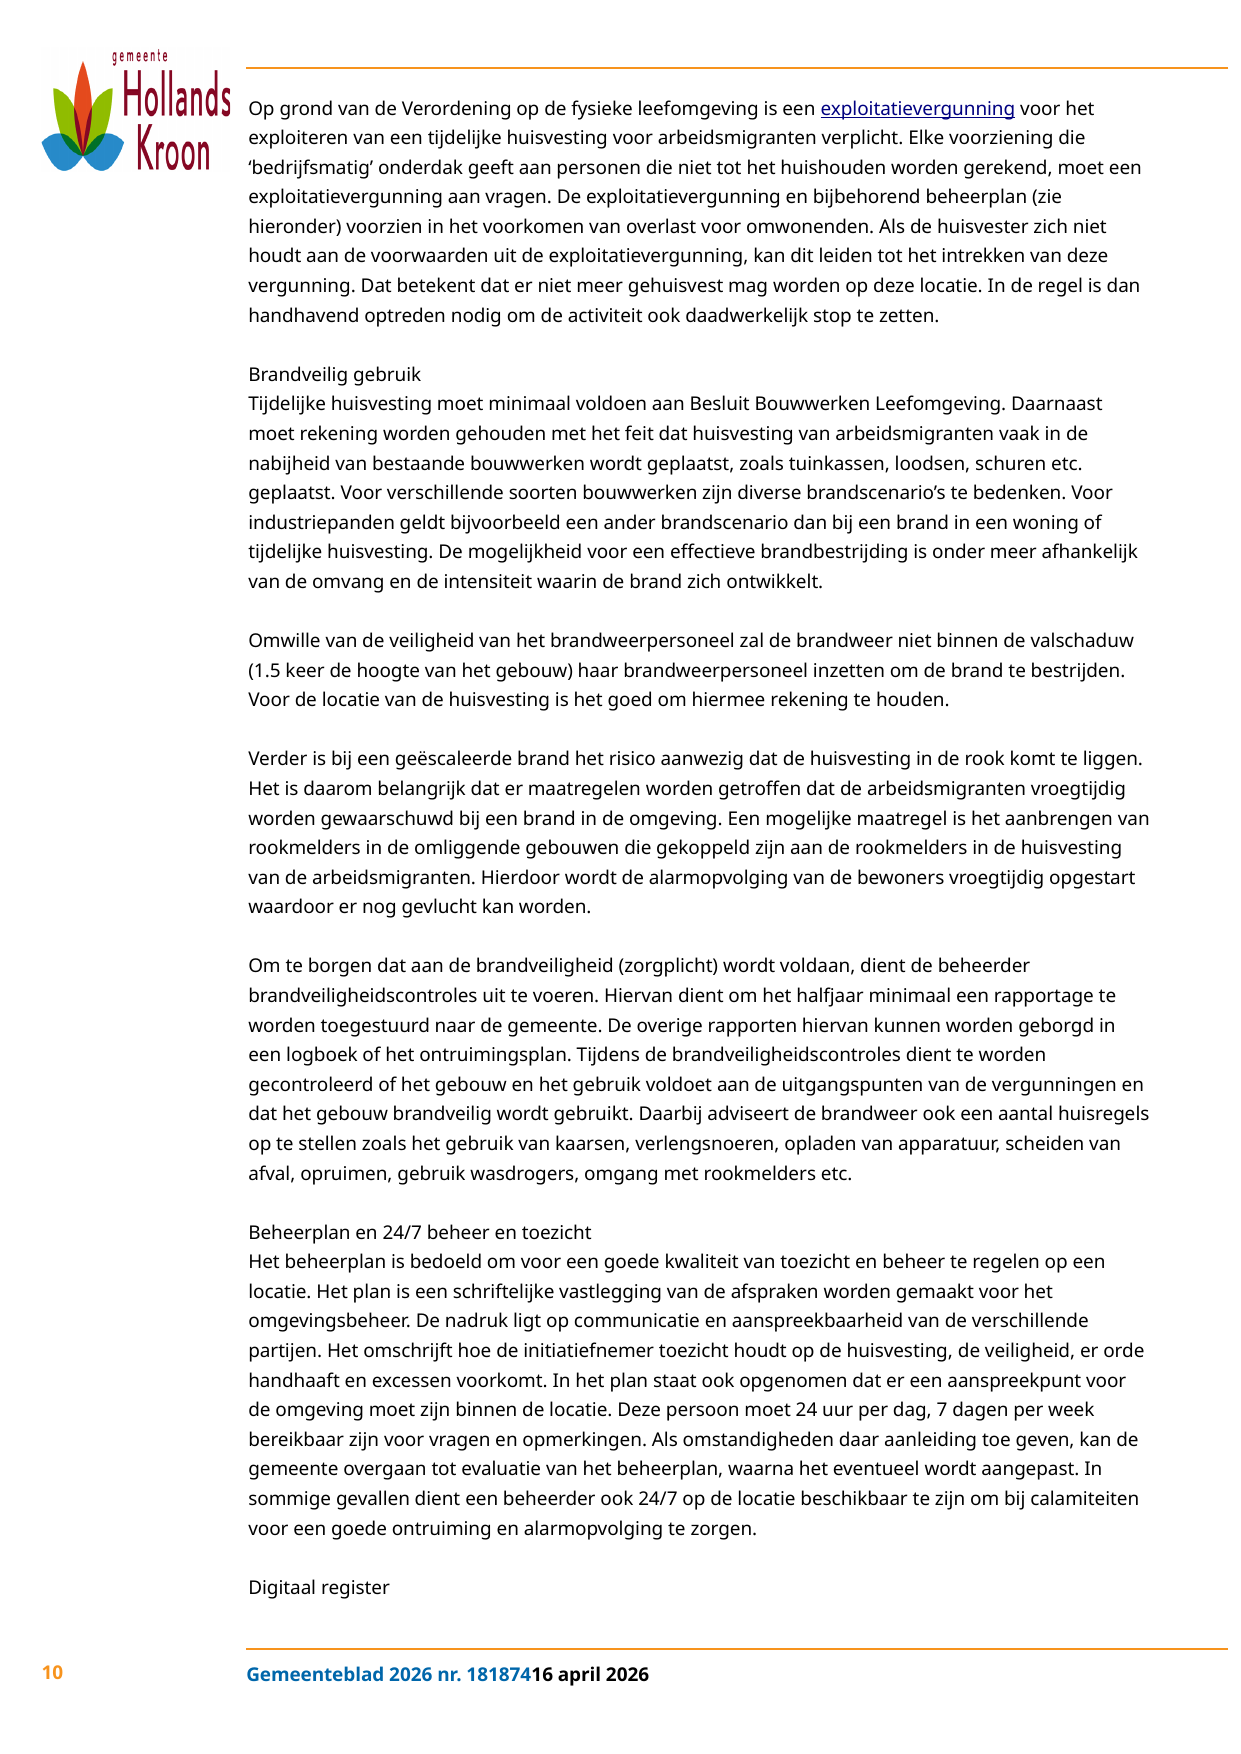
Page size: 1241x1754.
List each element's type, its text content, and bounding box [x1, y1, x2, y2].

text Beheerplan en 24/7 beheer en toezicht [248, 1219, 1152, 1245]
text Digitaal register [248, 1574, 1152, 1600]
text Op grond van de Verordening op de fysieke leefomgeving is een exploitatievergunning voor het exploiteren van een tijdelijke huisvesting voor arbeidsmigranten verplicht. Elke voorziening die ‘bedrijfsmatig’ onderdak geeft aan personen die niet tot het huishouden worden gerekend, moet een exploitatievergunning aan vragen. De exploitatievergunning en bijbehorend beheerplan (zie hieronder) voorzien in het voorkomen van overlast voor omwonenden. Als de huisvester zich niet houdt aan de voorwaarden uit de exploitatievergunning, kan dit leiden tot het intrekken van deze vergunning. Dat betekent dat er niet meer gehuisvest mag worden op deze locatie. In de regel is dan handhavend optreden nodig om de activiteit ook daadwerkelijk stop te zetten. [248, 95, 1152, 328]
text Omwille van de veiligheid van het brandweerpersoneel zal de brandweer niet binnen de valschaduw (1.5 keer de hoogte van het gebouw) haar brandweerpersoneel inzetten om de brand te bestrijden. Voor de locatie van de huisvesting is het goed om hiermee rekening te houden. [248, 627, 1152, 712]
text Tijdelijke huisvesting moet minimaal voldoen aan Besluit Bouwwerken Leefomgeving. Daarnaast moet rekening worden gehouden met het feit dat huisvesting van arbeidsmigranten vaak in de nabijheid van bestaande bouwwerken wordt geplaatst, zoals tuinkassen, loodsen, schuren etc. geplaatst. Voor verschillende soorten bouwwerken zijn diverse brandscenario’s te bedenken. Voor industriepanden geldt bijvoorbeeld een ander brandscenario dan bij een brand in een woning of tijdelijke huisvesting. De mogelijkheid voor een effectieve brandbestrijding is onder meer afhankelijk van de omvang en de intensiteit waarin de brand zich ontwikkelt. [248, 391, 1152, 594]
picture [41, 47, 231, 172]
text Brandveilig gebruik [248, 361, 1152, 387]
text Verder is bij een geëscaleerde brand het risico aanwezig dat de huisvesting in de rook komt te liggen. Het is daarom belangrijk dat er maatregelen worden getroffen dat de arbeidsmigranten vroegtijdig worden gewaarschuwd bij een brand in de omgeving. Een mogelijke maatregel is het aanbrengen van rookmelders in de omliggende gebouwen die gekoppeld zijn aan de rookmelders in de huisvesting van de arbeidsmigranten. Hierdoor wordt de alarmopvolging van de bewoners vroegtijdig opgestart waardoor er nog gevlucht kan worden. [248, 746, 1152, 919]
text Om te borgen dat aan de brandveiligheid (zorgplicht) wordt voldaan, dient de beheerder brandveiligheidscontroles uit te voeren. Hiervan dient om het halfjaar minimaal een rapportage te worden toegestuurd naar de gemeente. De overige rapporten hiervan kunnen worden geborgd in een logboek of het ontruimingsplan. Tijdens de brandveiligheidscontroles dient te worden gecontroleerd of het gebouw en het gebruik voldoet aan de uitgangspunten van de vergunningen en dat het gebouw brandveilig wordt gebruikt. Daarbij adviseert de brandweer ook een aantal huisregels op te stellen zoals het gebruik van kaarsen, verlengsnoeren, opladen van apparatuur, scheiden van afval, opruimen, gebruik wasdrogers, omgang met rookmelders etc. [248, 953, 1152, 1186]
text Het beheerplan is bedoeld om voor een goede kwaliteit van toezicht en beheer te regelen op een locatie. Het plan is een schriftelijke vastlegging van de afspraken worden gemaakt voor het omgevingsbeheer. De nadruk ligt op communicatie en aanspreekbaarheid van de verschillende partijen. Het omschrijft hoe de initiatiefnemer toezicht houdt op de huisvesting, de veiligheid, er orde handhaaft en excessen voorkomt. In het plan staat ook opgenomen dat er een aanspreekpunt voor de omgeving moet zijn binnen de locatie. Deze persoon moet 24 uur per dag, 7 dagen per week bereikbaar zijn voor vragen en opmerkingen. Als omstandigheden daar aanleiding toe geven, kan de gemeente overgaan tot evaluatie van het beheerplan, waarna het eventueel wordt aangepast. In sommige gevallen dient een beheerder ook 24/7 op de locatie beschikbaar te zijn om bij calamiteiten voor een goede ontruiming en alarmopvolging te zorgen. [248, 1248, 1152, 1541]
